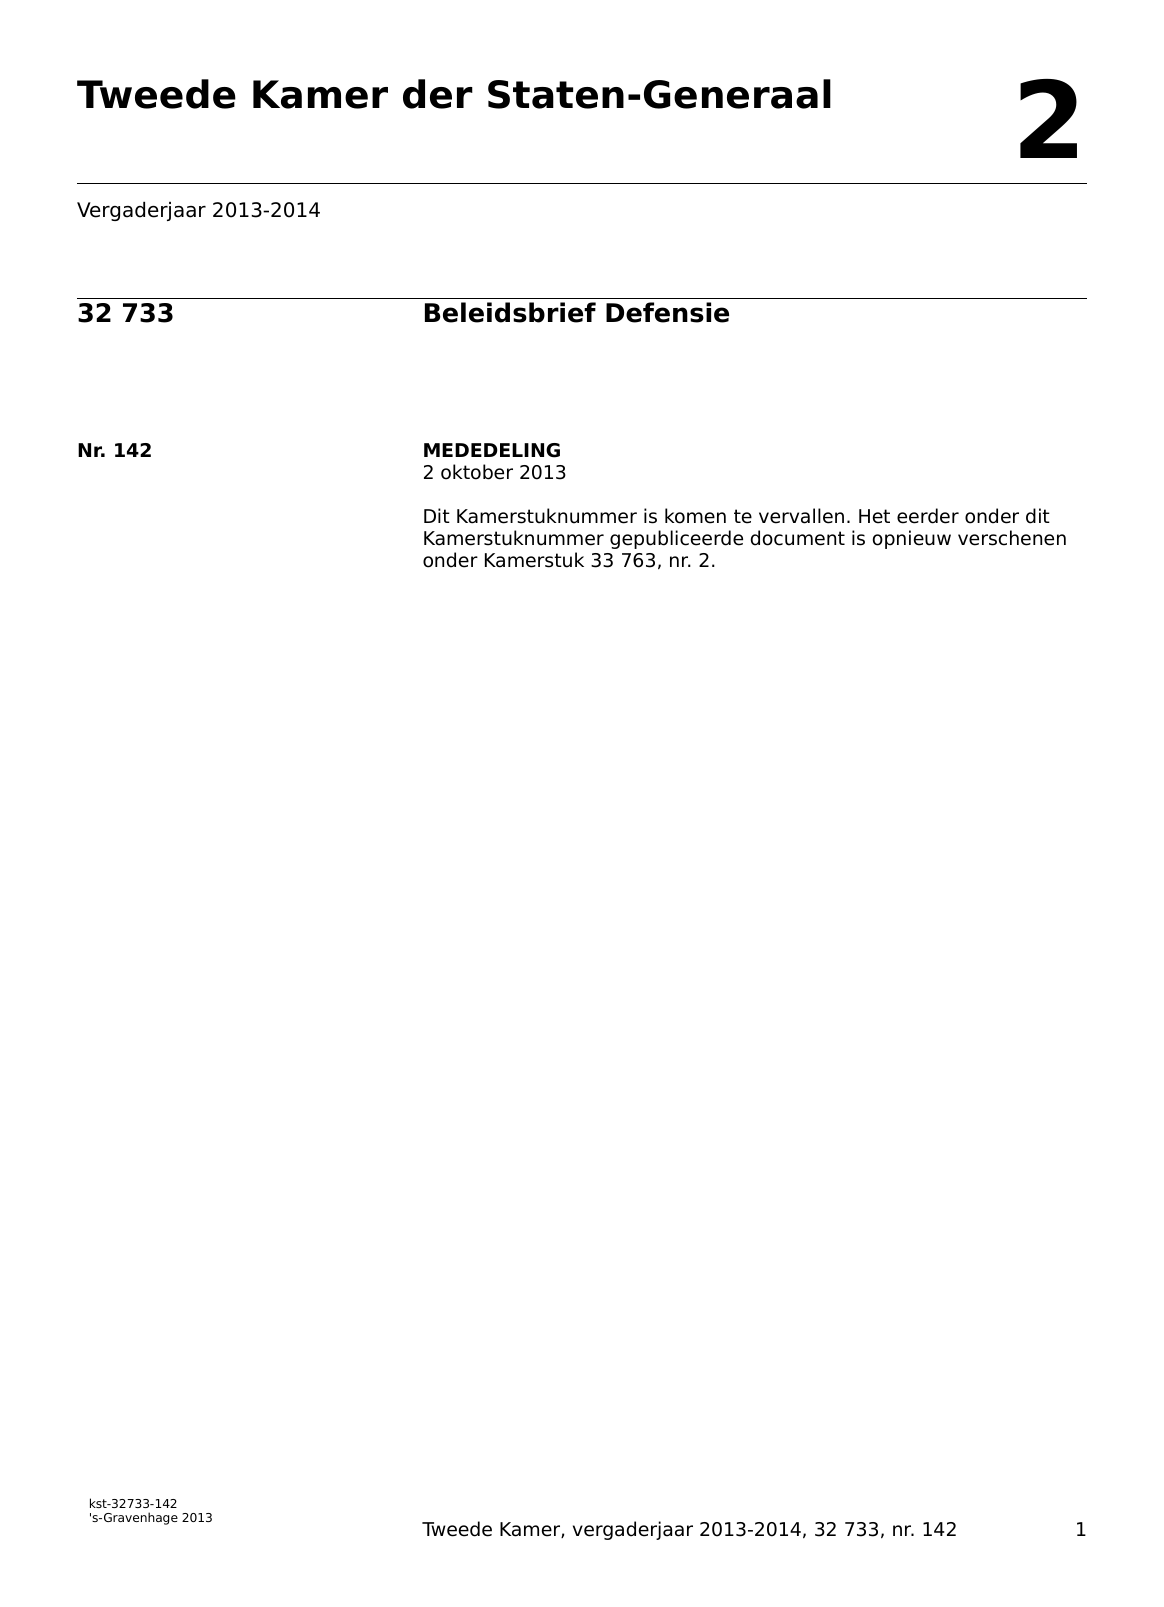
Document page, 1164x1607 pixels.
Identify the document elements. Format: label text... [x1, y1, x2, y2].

text 2 oktober 2013 [422, 462, 1087, 484]
subtitle Nr. 142 MEDEDELING [77, 440, 1087, 462]
text 's-Gravenhage 2013 [88, 1511, 323, 1525]
table_cell Vergaderjaar 2013-2014 [77, 184, 1087, 298]
text kst-32733-142 [88, 1497, 323, 1511]
text Dit Kamerstuknummer is komen te vervallen. Het eerder onder dit Kamerstuknummer gepubliceerde document is opnieuw verschenen onder Kamerstuk 33 763, nr. 2. [422, 506, 1087, 572]
table_header 2 [886, 59, 1087, 183]
subtitle 32 733 Beleidsbrief Defensie [77, 299, 1087, 329]
table_header Tweede Kamer der Staten-Generaal [77, 59, 886, 183]
